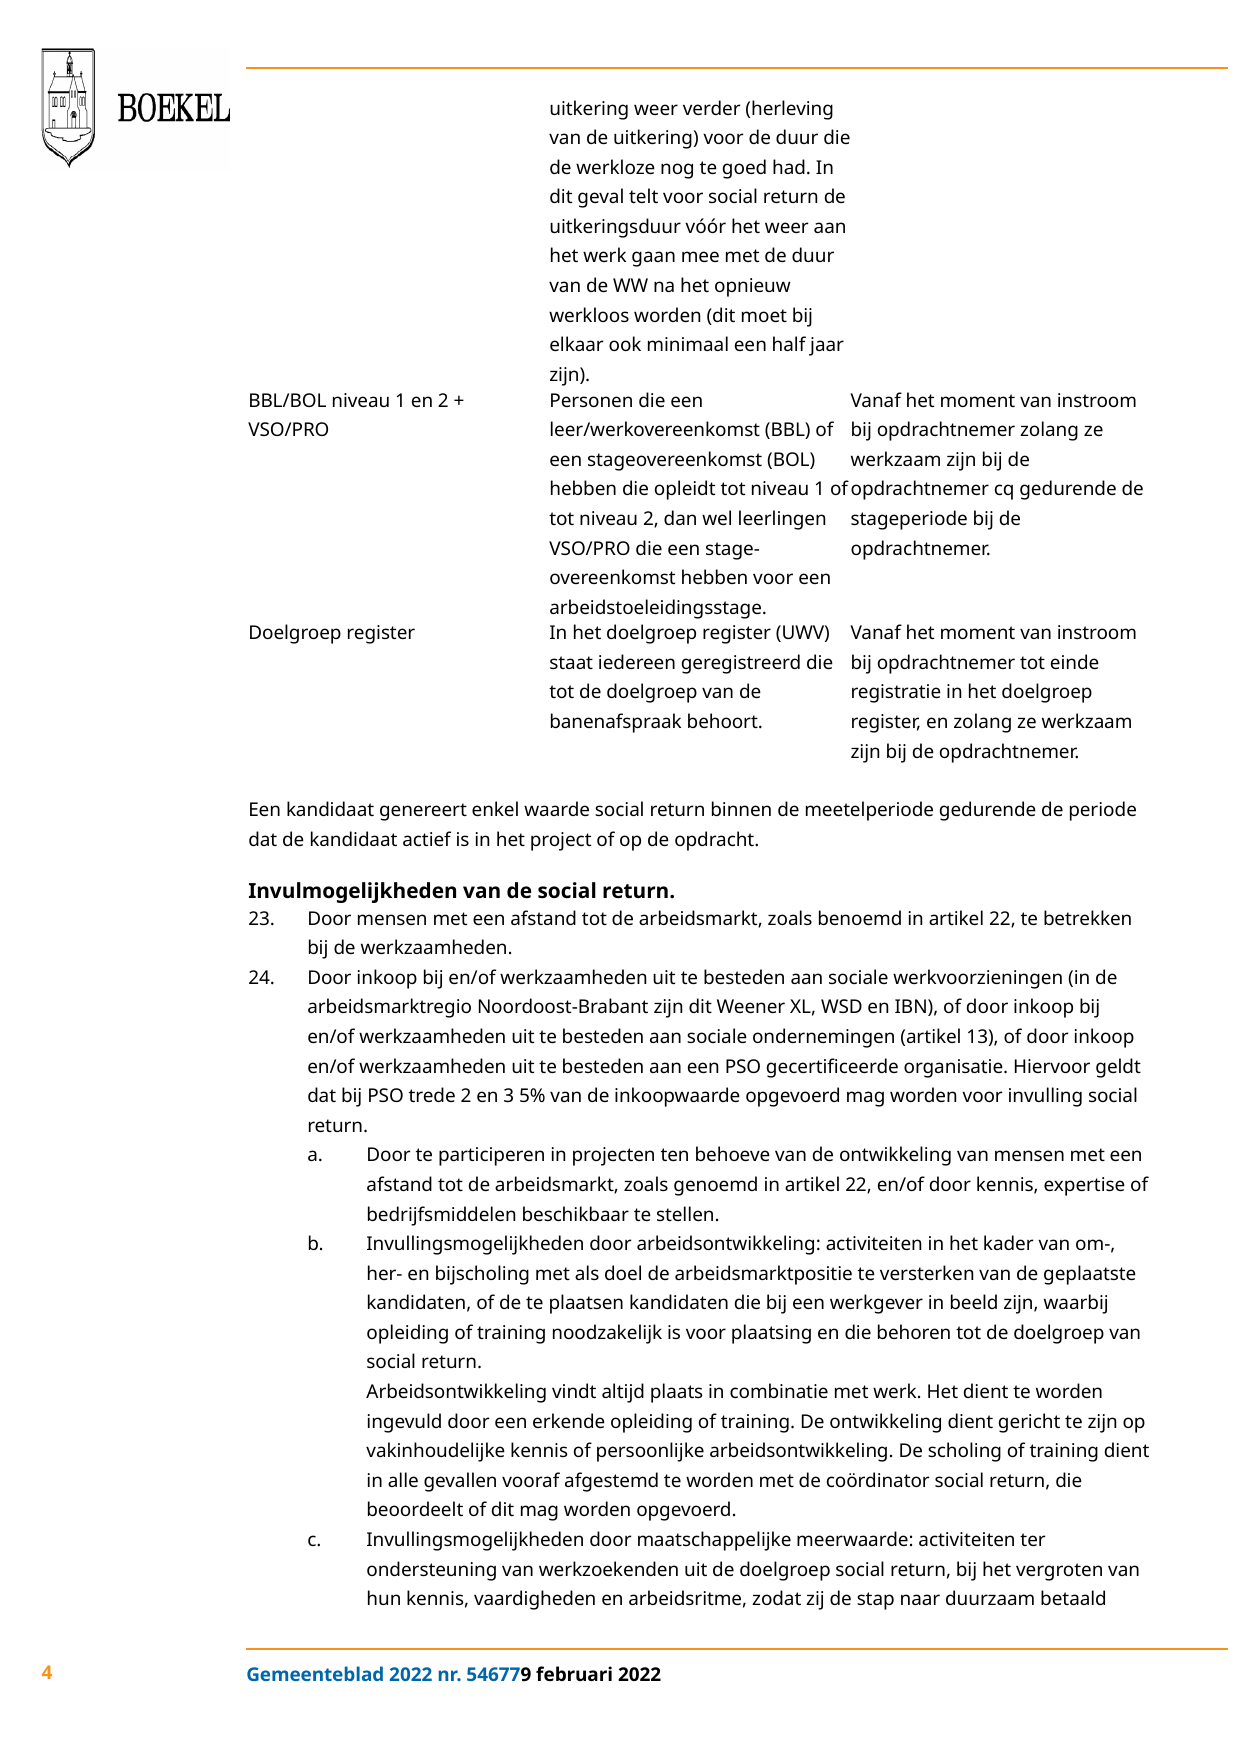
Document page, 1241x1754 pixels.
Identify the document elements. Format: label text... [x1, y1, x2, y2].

list Door inkoop bij en/of werkzaamheden uit te besteden aan sociale werkvoorzieningen (in de arbeidsmarktregio Noordoost-Brabant zijn dit Weener XL, WSD en IBN), of door inkoop bij en/of werkzaamheden uit te besteden aan sociale ondernemingen (artikel 13), of door inkoop en/of werkzaamheden uit te besteden aan een PSO gecertificeerde organisatie. Hiervoor geldt dat bij PSO trede 2 en 3 5% van de inkoopwaarde opgevoerd mag worden voor invulling social return. [248, 964, 1152, 1138]
list Invullingsmogelijkheden door maatschappelijke meerwaarde: activiteiten ter ondersteuning van werkzoekenden uit de doelgroep social return, bij het vergroten van hun kennis, vaardigheden en arbeidsritme, zodat zij de stap naar duurzaam betaald [307, 1526, 1152, 1611]
table_cell [850, 95, 1152, 387]
table_cell [248, 95, 549, 387]
table_cell Vanaf het moment van instroom bij opdrachtnemer zolang ze werkzaam zijn bij de opdrachtnemer cq gedurende de stageperiode bij de opdrachtnemer. [850, 387, 1152, 619]
list Arbeidsontwikkeling vindt altijd plaats in combinatie met werk. Het dient te worden ingevuld door een erkende opleiding of training. De ontwikkeling dient gericht te zijn op vakinhoudelijke kennis of persoonlijke arbeidsontwikkeling. De scholing of training dient in alle gevallen vooraf afgestemd te worden met de coördinator social return, die beoordeelt of dit mag worden opgevoerd. [307, 1378, 1152, 1522]
text Invulmogelijkheden van de social return. [248, 876, 1152, 905]
list Door mensen met een afstand tot de arbeidsmarkt, zoals benoemd in artikel 22, te betrekken bij de werkzaamheden. [248, 905, 1152, 960]
table_cell uitkering weer verder (herleving van de uitkering) voor de duur die de werkloze nog te goed had. In dit geval telt voor social return de uitkeringsduur vóór het weer aan het werk gaan mee met de duur van de WW na het opnieuw werkloos worden (dit moet bij elkaar ook minimaal een half jaar zijn). [549, 95, 850, 387]
list Door te participeren in projecten ten behoeve van de ontwikkeling van mensen met een afstand tot de arbeidsmarkt, zoals genoemd in artikel 22, en/of door kennis, expertise of bedrijfsmiddelen beschikbaar te stellen. [307, 1142, 1152, 1226]
table_cell Vanaf het moment van instroom bij opdrachtnemer tot einde registratie in het doelgroep register, en zolang ze werkzaam zijn bij de opdrachtnemer. [850, 620, 1152, 764]
text Een kandidaat genereert enkel waarde social return binnen de meetelperiode gedurende de periode dat de kandidaat actief is in het project of op de opdracht. [248, 796, 1152, 852]
table_cell Doelgroep register [248, 620, 549, 764]
table_cell Personen die een leer/werkovereenkomst (BBL) of een stageovereenkomst (BOL) hebben die opleidt tot niveau 1 of tot niveau 2, dan wel leerlingen VSO/PRO die een stage-overeenkomst hebben voor een arbeidstoeleidingsstage. [549, 387, 850, 619]
list Invullingsmogelijkheden door arbeidsontwikkeling: activiteiten in het kader van om-, her- en bijscholing met als doel de arbeidsmarktpositie te versterken van de geplaatste kandidaten, of de te plaatsen kandidaten die bij een werkgever in beeld zijn, waarbij opleiding of training noodzakelijk is voor plaatsing en die behoren tot de doelgroep van social return. [307, 1230, 1152, 1374]
picture [41, 47, 231, 172]
table_cell In het doelgroep register (UWV) staat iedereen geregistreerd die tot de doelgroep van de banenafspraak behoort. [549, 620, 850, 764]
table_cell BBL/BOL niveau 1 en 2 + VSO/PRO [248, 387, 549, 619]
